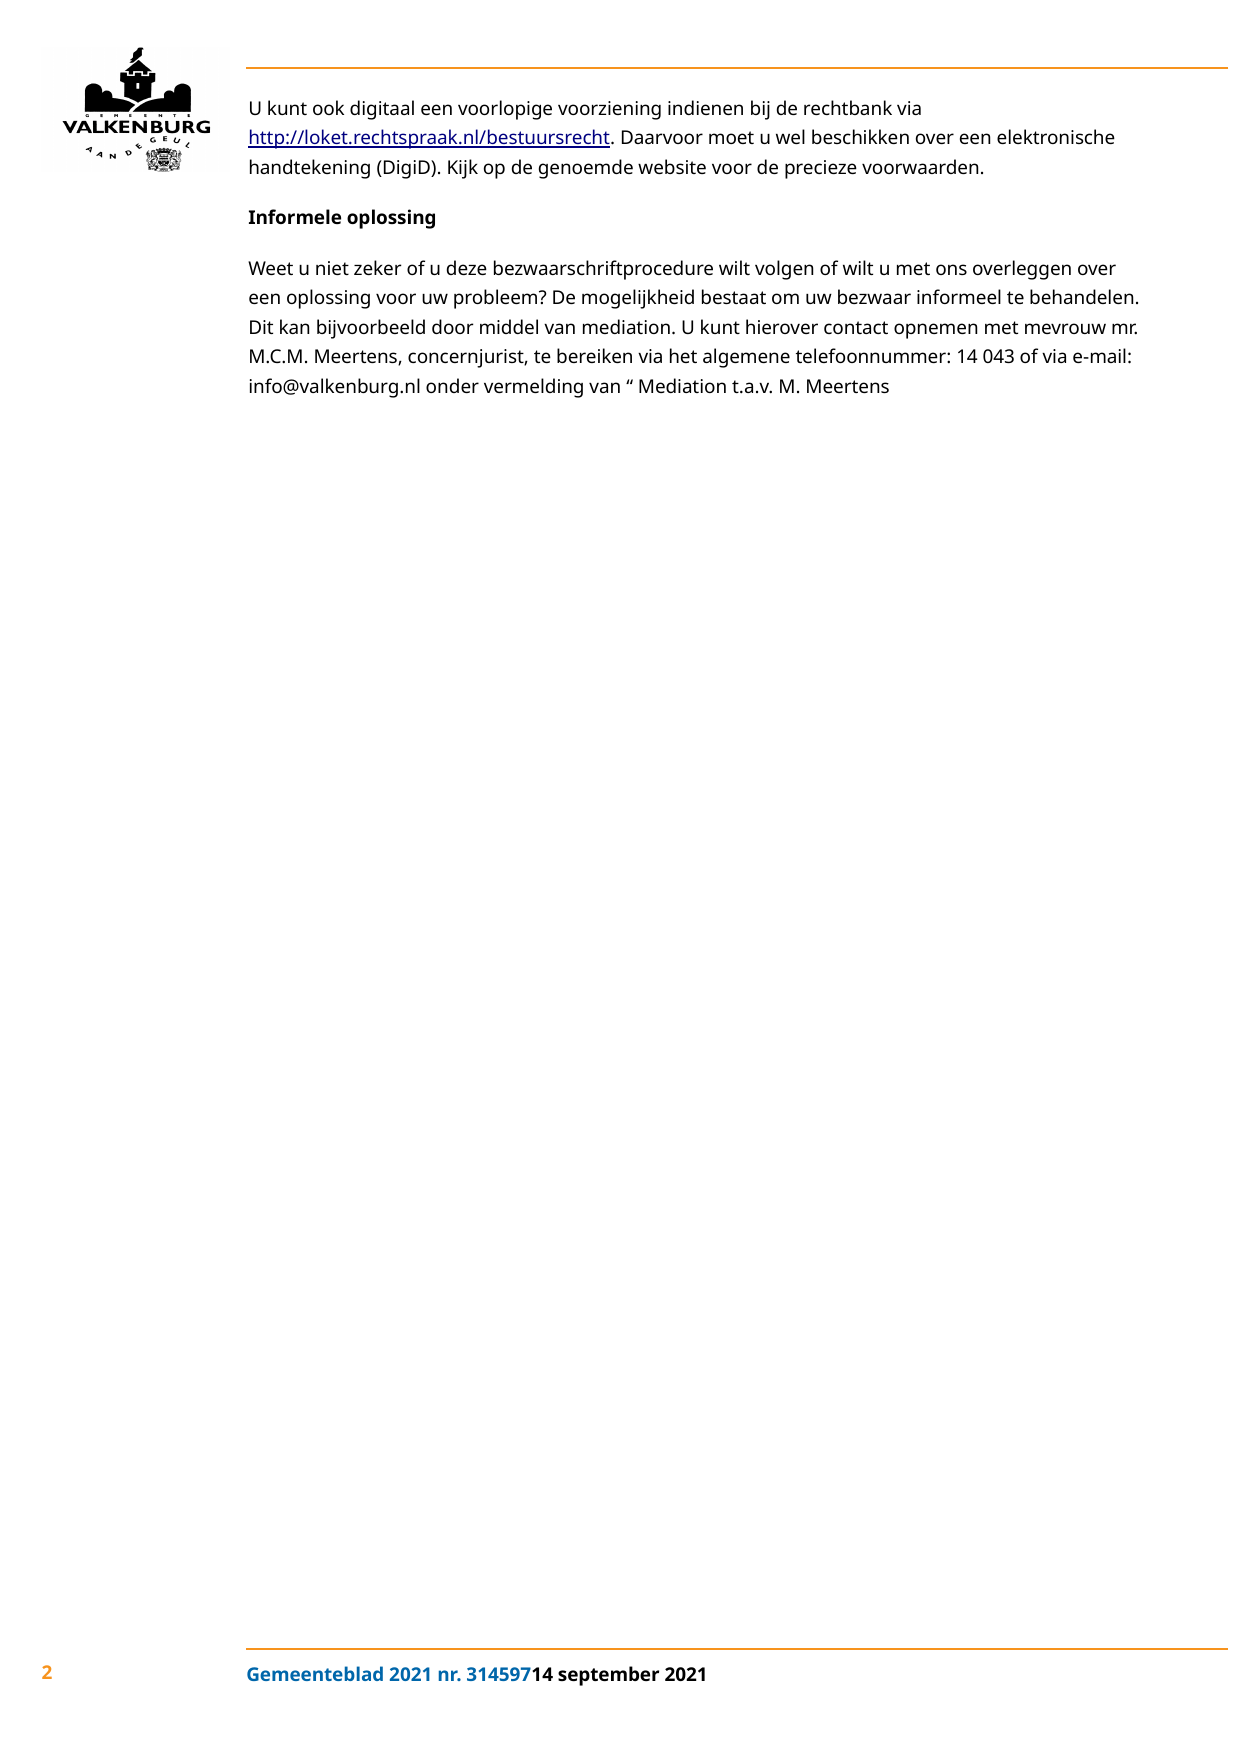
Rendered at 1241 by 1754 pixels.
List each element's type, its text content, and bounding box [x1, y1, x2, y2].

picture [41, 47, 231, 172]
text Weet u niet zeker of u deze bezwaarschriftprocedure wilt volgen of wilt u met ons overleggen over een oplossing voor uw probleem? De mogelijkheid bestaat om uw bezwaar informeel te behandelen. Dit kan bijvoorbeeld door middel van mediation. U kunt hierover contact opnemen met mevrouw mr. M.C.M. Meertens, concernjurist, te bereiken via het algemene telefoonnummer: 14 043 of via e-mail: info@valkenburg.nl onder vermelding van “ Mediation t.a.v. M. Meertens [248, 255, 1152, 399]
text U kunt ook digitaal een voorlopige voorziening indienen bij de rechtbank via http://loket.rechtspraak.nl/bestuursrecht. Daarvoor moet u wel beschikken over een elektronische handtekening (DigiD). Kijk op de genoemde website voor de precieze voorwaarden. [248, 95, 1152, 180]
text Informele oplossing [248, 204, 1152, 230]
